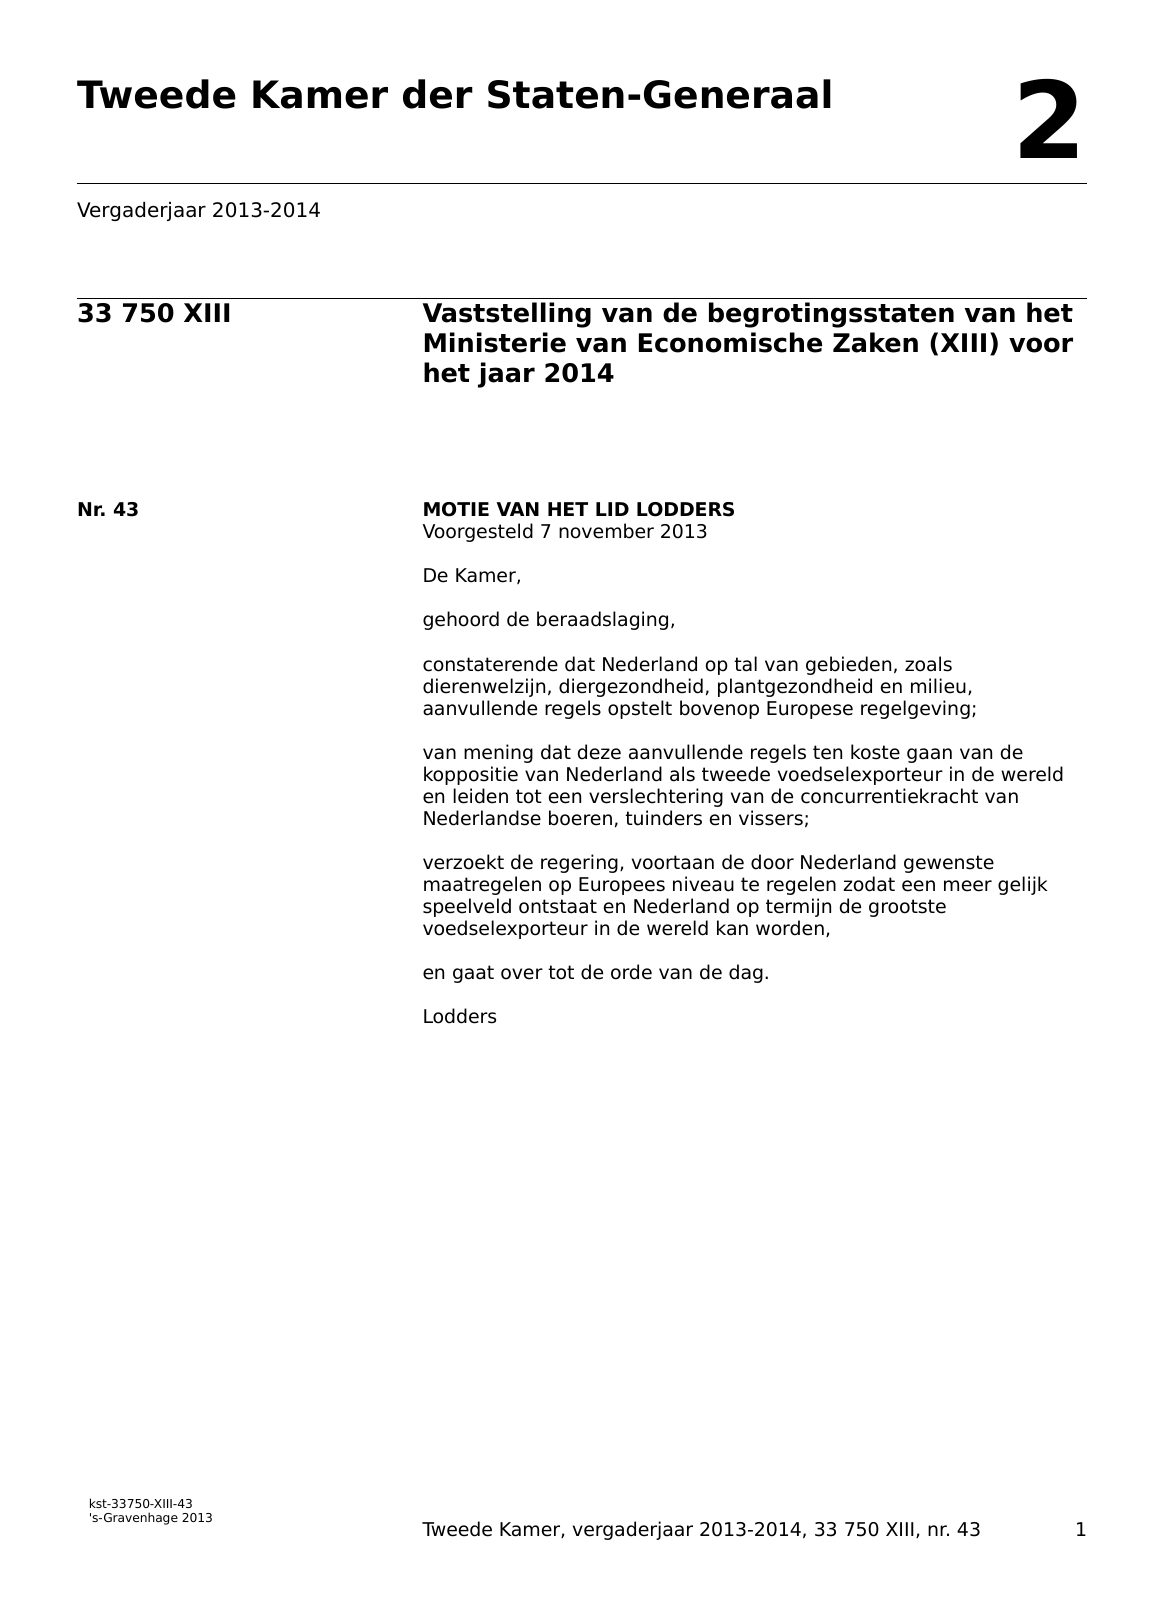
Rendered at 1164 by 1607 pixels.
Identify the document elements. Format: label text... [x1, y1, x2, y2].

text Lodders [422, 1006, 1087, 1028]
text van mening dat deze aanvullende regels ten koste gaan van de koppositie van Nederland als tweede voedselexporteur in de wereld en leiden tot een verslechtering van de concurrentiekracht van Nederlandse boeren, tuinders en vissers; [422, 742, 1087, 829]
table_cell Vergaderjaar 2013-2014 [77, 184, 1087, 298]
text en gaat over tot de orde van de dag. [422, 962, 1087, 984]
text 's-Gravenhage 2013 [88, 1511, 323, 1525]
text constaterende dat Nederland op tal van gebieden, zoals dierenwelzijn, diergezondheid, plantgezondheid en milieu, aanvullende regels opstelt bovenop Europese regelgeving; [422, 653, 1087, 719]
text gehoord de beraadslaging, [422, 609, 1087, 631]
table_header 2 [886, 59, 1087, 183]
table_header Tweede Kamer der Staten-Generaal [77, 59, 886, 183]
text kst-33750-XIII-43 [88, 1497, 323, 1511]
text De Kamer, [422, 565, 1087, 587]
subtitle Nr. 43 MOTIE VAN HET LID LODDERS [77, 499, 1087, 521]
subtitle 33 750 XIII Vaststelling van de begrotingsstaten van het Ministerie van Economische Zaken (XIII) voor het jaar 2014 [77, 299, 1087, 388]
text Voorgesteld 7 november 2013 [422, 521, 1087, 543]
text verzoekt de regering, voortaan de door Nederland gewenste maatregelen op Europees niveau te regelen zodat een meer gelijk speelveld ontstaat en Nederland op termijn de grootste voedselexporteur in de wereld kan worden, [422, 852, 1087, 940]
